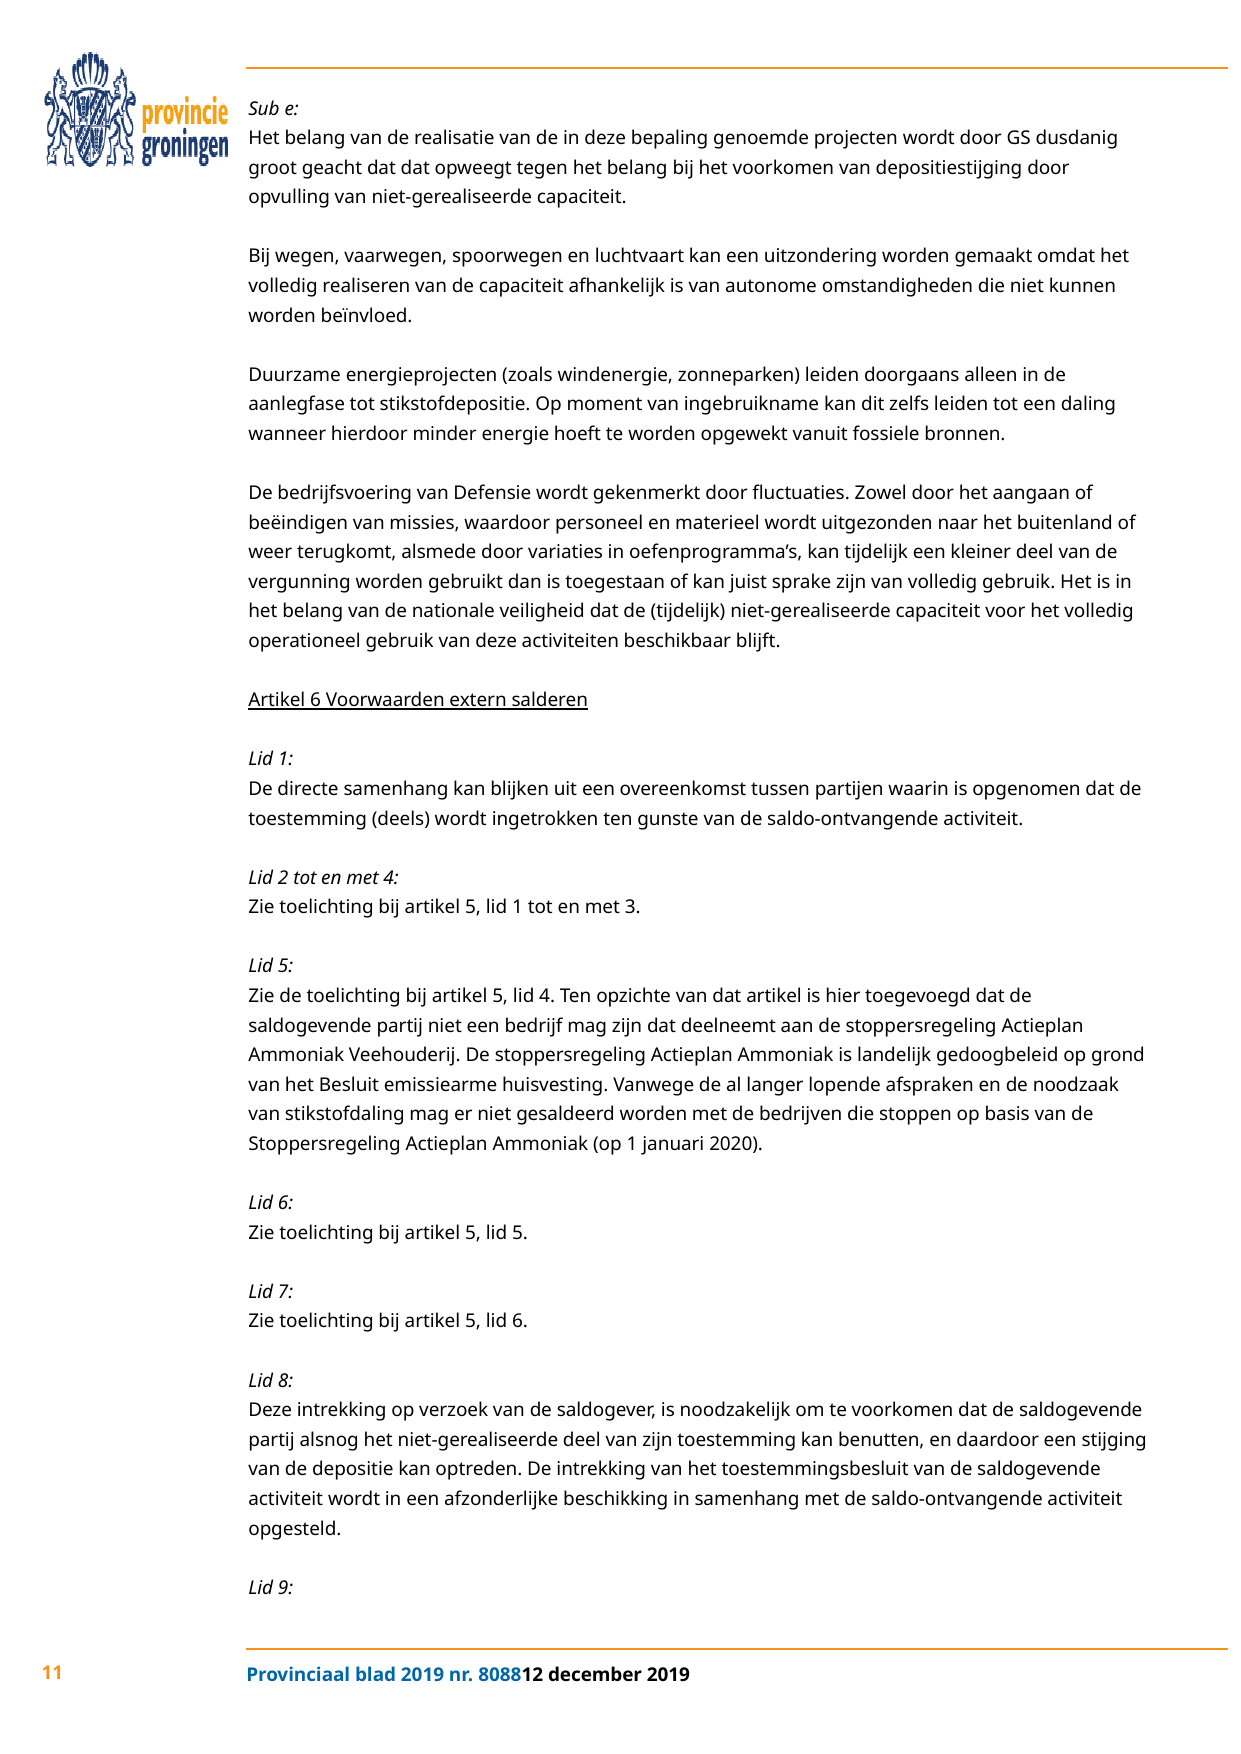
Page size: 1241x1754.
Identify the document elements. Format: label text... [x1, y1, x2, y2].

text Zie toelichting bij artikel 5, lid 1 tot en met 3. [248, 893, 1152, 919]
text Deze intrekking op verzoek van de saldogever, is noodzakelijk om te voorkomen dat de saldogevende partij alsnog het niet-gerealiseerde deel van zijn toestemming kan benutten, en daardoor een stijging van de depositie kan optreden. De intrekking van het toestemmingsbesluit van de saldogevende activiteit wordt in een afzonderlijke beschikking in samenhang met de saldo-ontvangende activiteit opgesteld. [248, 1396, 1152, 1541]
text De bedrijfsvoering van Defensie wordt gekenmerkt door fluctuaties. Zowel door het aangaan of beëindigen van missies, waardoor personeel en materieel wordt uitgezonden naar het buitenland of weer terugkomt, alsmede door variaties in oefenprogramma’s, kan tijdelijk een kleiner deel van de vergunning worden gebruikt dan is toegestaan of kan juist sprake zijn van volledig gebruik. Het is in het belang van de nationale veiligheid dat de (tijdelijk) niet-gerealiseerde capaciteit voor het volledig operationeel gebruik van deze activiteiten beschikbaar blijft. [248, 479, 1152, 653]
text Lid 2 tot en met 4: [248, 864, 1152, 890]
text Zie toelichting bij artikel 5, lid 6. [248, 1308, 1152, 1333]
text Lid 1: [248, 746, 1152, 771]
text Lid 8: [248, 1367, 1152, 1393]
text Lid 7: [248, 1278, 1152, 1304]
text Zie toelichting bij artikel 5, lid 5. [248, 1219, 1152, 1245]
text Bij wegen, vaarwegen, spoorwegen en luchtvaart kan een uitzondering worden gemaakt omdat het volledig realiseren van de capaciteit afhankelijk is van autonome omstandigheden die niet kunnen worden beïnvloed. [248, 243, 1152, 328]
text Zie de toelichting bij artikel 5, lid 4. Ten opzichte van dat artikel is hier toegevoegd dat de saldogevende partij niet een bedrijf mag zijn dat deelneemt aan de stoppersregeling Actieplan Ammoniak Veehouderij. De stoppersregeling Actieplan Ammoniak is landelijk gedoogbeleid op grond van het Besluit emissiearme huisvesting. Vanwege de al langer lopende afspraken en de noodzaak van stikstofdaling mag er niet gesaldeerd worden met de bedrijven die stoppen op basis van de Stoppersregeling Actieplan Ammoniak (op 1 januari 2020). [248, 982, 1152, 1156]
text Duurzame energieprojecten (zoals windenergie, zonneparken) leiden doorgaans alleen in de aanlegfase tot stikstofdepositie. Op moment van ingebruikname kan dit zelfs leiden tot een daling wanneer hierdoor minder energie hoeft te worden opgewekt vanuit fossiele bronnen. [248, 361, 1152, 446]
text Lid 5: [248, 953, 1152, 978]
text Lid 9: [248, 1574, 1152, 1600]
text Het belang van de realisatie van de in deze bepaling genoemde projecten wordt door GS dusdanig groot geacht dat dat opweegt tegen het belang bij het voorkomen van depositiestijging door opvulling van niet-gerealiseerde capaciteit. [248, 124, 1152, 209]
picture [41, 47, 231, 172]
text Lid 6: [248, 1189, 1152, 1215]
text De directe samenhang kan blijken uit een overeenkomst tussen partijen waarin is opgenomen dat de toestemming (deels) wordt ingetrokken ten gunste van de saldo-ontvangende activiteit. [248, 775, 1152, 831]
text Artikel 6 Voorwaarden extern salderen [248, 686, 1152, 712]
text Sub e: [248, 95, 1152, 121]
